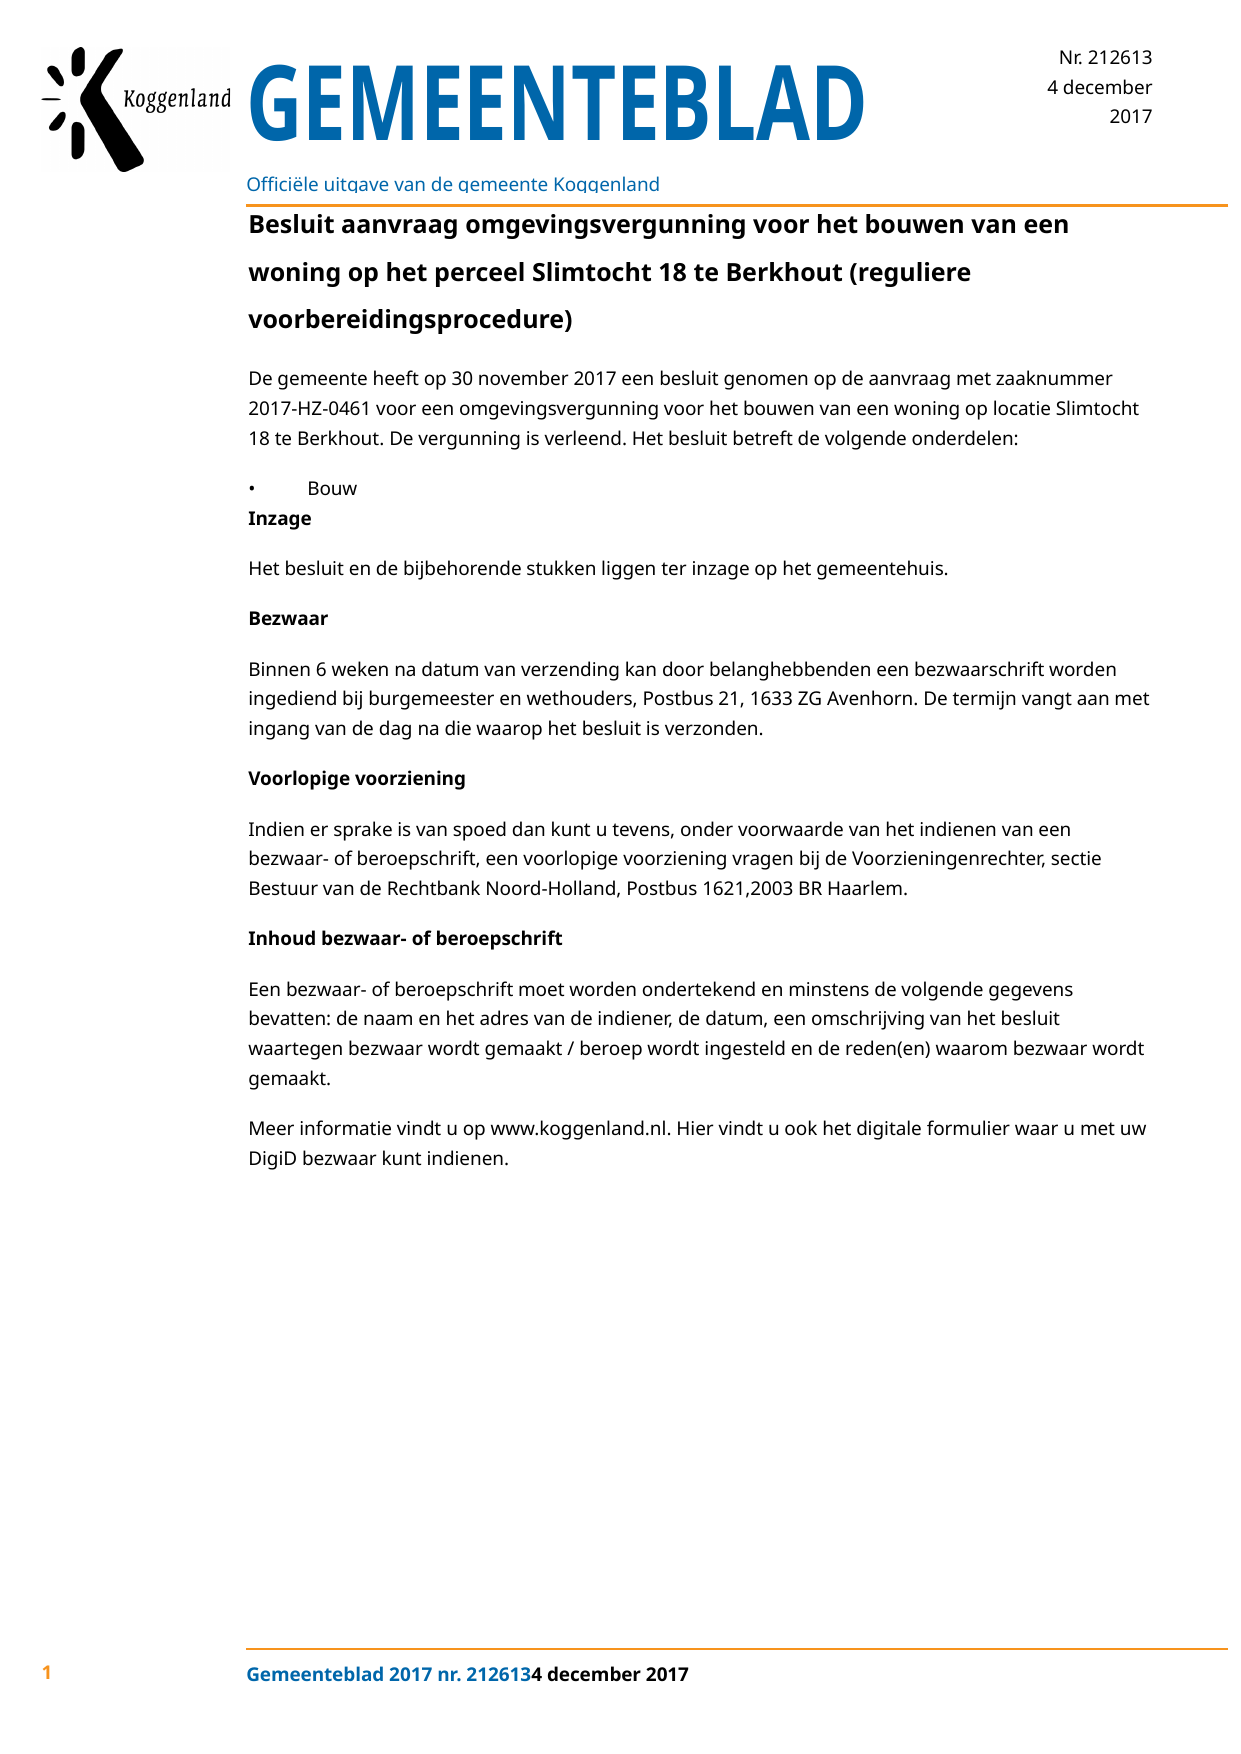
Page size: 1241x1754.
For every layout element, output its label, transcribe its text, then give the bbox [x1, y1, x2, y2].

text Voorlopige voorziening [248, 766, 1152, 791]
text Besluit aanvraag omgevingsvergunning voor het bouwen van een woning op het perceel Slimtocht 18 te Berkhout (reguliere voorbereidingsprocedure) [248, 207, 1152, 336]
text Een bezwaar- of beroepschrift moet worden ondertekend en minstens de volgende gegevens bevatten: de naam en het adres van de indiener, de datum, een omschrijving van het besluit waartegen bezwaar wordt gemaakt / beroep wordt ingesteld en de reden(en) waarom bezwaar wordt gemaakt. [248, 976, 1152, 1090]
list Bouw [248, 475, 1152, 501]
text De gemeente heeft op 30 november 2017 een besluit genomen op de aanvraag met zaaknummer 2017-HZ-0461 voor een omgevingsvergunning voor het bouwen van een woning op locatie Slimtocht 18 te Berkhout. De vergunning is verleend. Het besluit betreft de volgende onderdelen: [248, 366, 1152, 450]
text Inzage [248, 505, 1152, 530]
picture [41, 47, 231, 172]
text Bezwaar [248, 606, 1152, 631]
text Indien er sprake is van spoed dan kunt u tevens, onder voorwaarde van het indienen van een bezwaar- of beroepschrift, een voorlopige voorziening vragen bij de Voorzieningenrechter, sectie Bestuur van de Rechtbank Noord-Holland, Postbus 1621,2003 BR Haarlem. [248, 816, 1152, 901]
text Binnen 6 weken na datum van verzending kan door belanghebbenden een bezwaarschrift worden ingediend bij burgemeester en wethouders, Postbus 21, 1633 ZG Avenhorn. De termijn vangt aan met ingang van de dag na die waarop het besluit is verzonden. [248, 656, 1152, 741]
text Meer informatie vindt u op www.koggenland.nl. Hier vindt u ook het digitale formulier waar u met uw DigiD bezwaar kunt indienen. [248, 1115, 1152, 1170]
text Inhoud bezwaar- of beroepschrift [248, 926, 1152, 951]
text Het besluit en de bijbehorende stukken liggen ter inzage op het gemeentehuis. [248, 555, 1152, 581]
